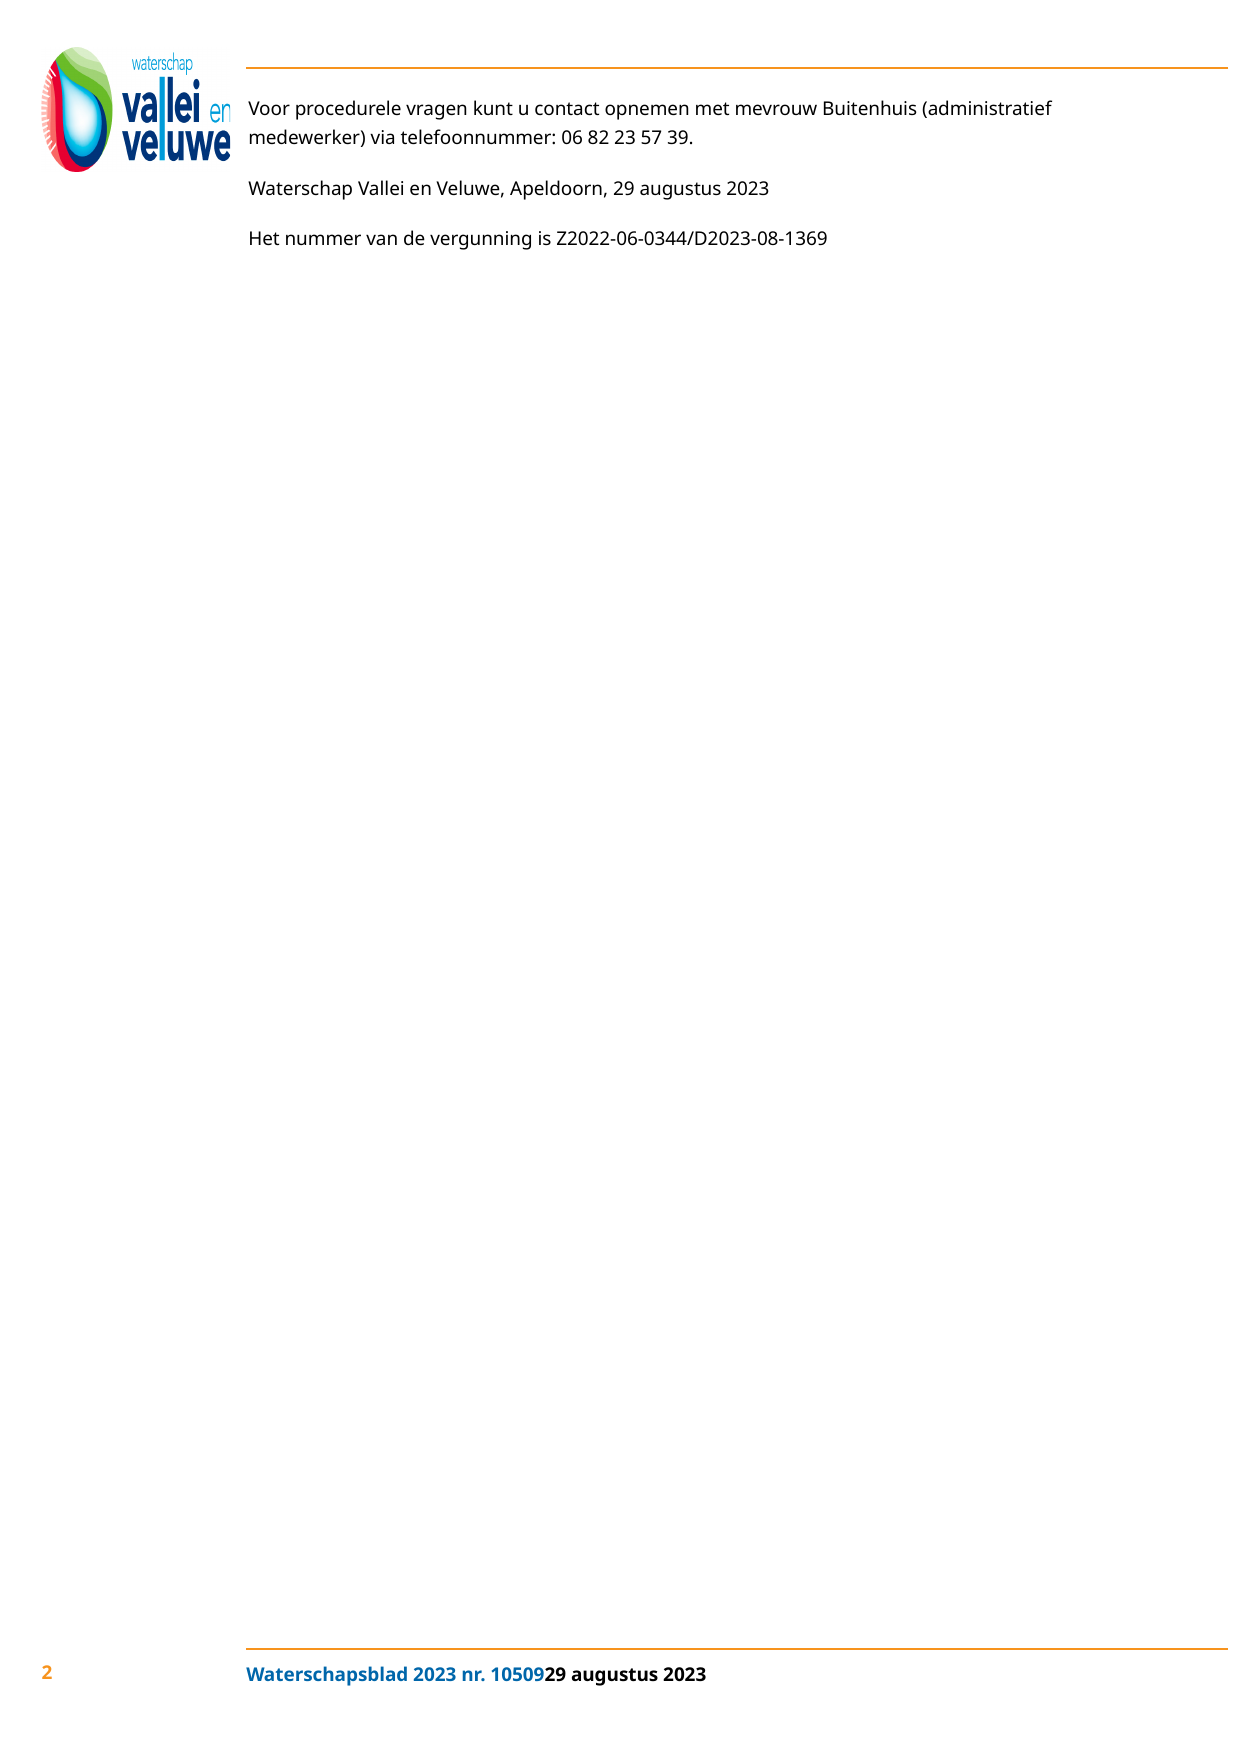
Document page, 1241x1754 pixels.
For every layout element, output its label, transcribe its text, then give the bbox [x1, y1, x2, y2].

picture [41, 47, 231, 172]
text Voor procedurele vragen kunt u contact opnemen met mevrouw Buitenhuis (administratief medewerker) via telefoonnummer: 06 82 23 57 39. [248, 95, 1152, 150]
text Het nummer van de vergunning is Z2022-06-0344/D2023-08-1369 [248, 225, 1152, 251]
text Waterschap Vallei en Veluwe, Apeldoorn, 29 augustus 2023 [248, 175, 1152, 201]
